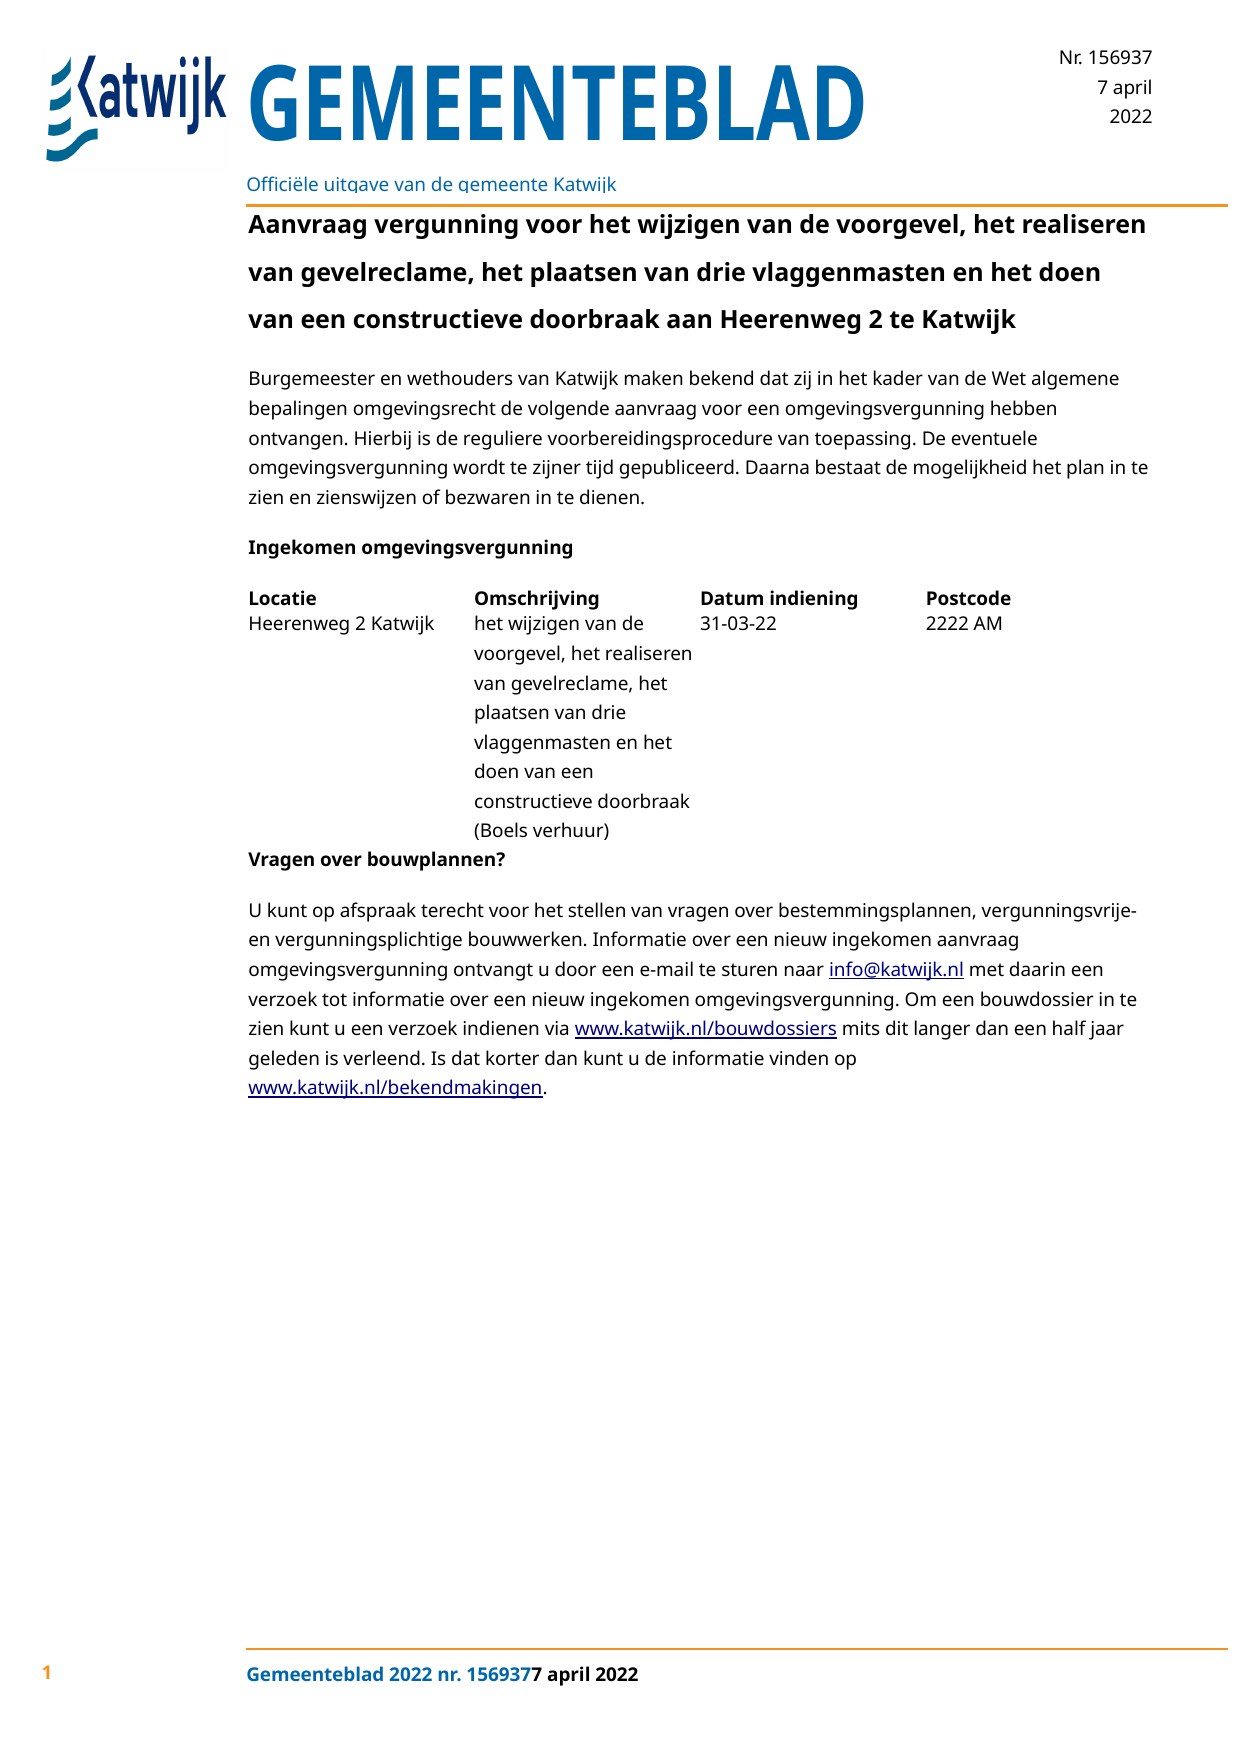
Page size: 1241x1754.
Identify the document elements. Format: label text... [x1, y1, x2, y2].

text Aanvraag vergunning voor het wijzigen van de voorgevel, het realiseren van gevelreclame, het plaatsen van drie vlaggenmasten en het doen van een constructieve doorbraak aan Heerenweg 2 te Katwijk [248, 207, 1152, 336]
table_cell Heerenweg 2 Katwijk [248, 611, 474, 843]
text Ingekomen omgevingsvergunning [248, 534, 1152, 560]
table_header Omschrijving [474, 585, 700, 611]
picture [41, 47, 231, 172]
text Vragen over bouwplannen? [248, 847, 1152, 872]
text Burgemeester en wethouders van Katwijk maken bekend dat zij in het kader van de Wet algemene bepalingen omgevingsrecht de volgende aanvraag voor een omgevingsvergunning hebben ontvangen. Hierbij is de reguliere voorbereidingsprocedure van toepassing. De eventuele omgevingsvergunning wordt te zijner tijd gepubliceerd. Daarna bestaat de mogelijkheid het plan in te zien en zienswijzen of bezwaren in te dienen. [248, 366, 1152, 509]
table_header Postcode [926, 585, 1152, 611]
table_header Datum indiening [700, 585, 926, 611]
table_cell het wijzigen van de voorgevel, het realiseren van gevelreclame, het plaatsen van drie vlaggenmasten en het doen van een constructieve doorbraak (Boels verhuur) [474, 611, 700, 843]
table_header Locatie [248, 585, 474, 611]
text U kunt op afspraak terecht voor het stellen van vragen over bestemmingsplannen, vergunningsvrije- en vergunningsplichtige bouwwerken. Informatie over een nieuw ingekomen aanvraag omgevingsvergunning ontvangt u door een e-mail te sturen naar info@katwijk.nl met daarin een verzoek tot informatie over een nieuw ingekomen omgevingsvergunning. Om een bouwdossier in te zien kunt u een verzoek indienen via www.katwijk.nl/bouwdossiers mits dit langer dan een half jaar geleden is verleend. Is dat korter dan kunt u de informatie vinden op www.katwijk.nl/bekendmakingen. [248, 897, 1152, 1100]
table_cell 31-03-22 [700, 611, 926, 843]
table_cell 2222 AM [926, 611, 1152, 843]
